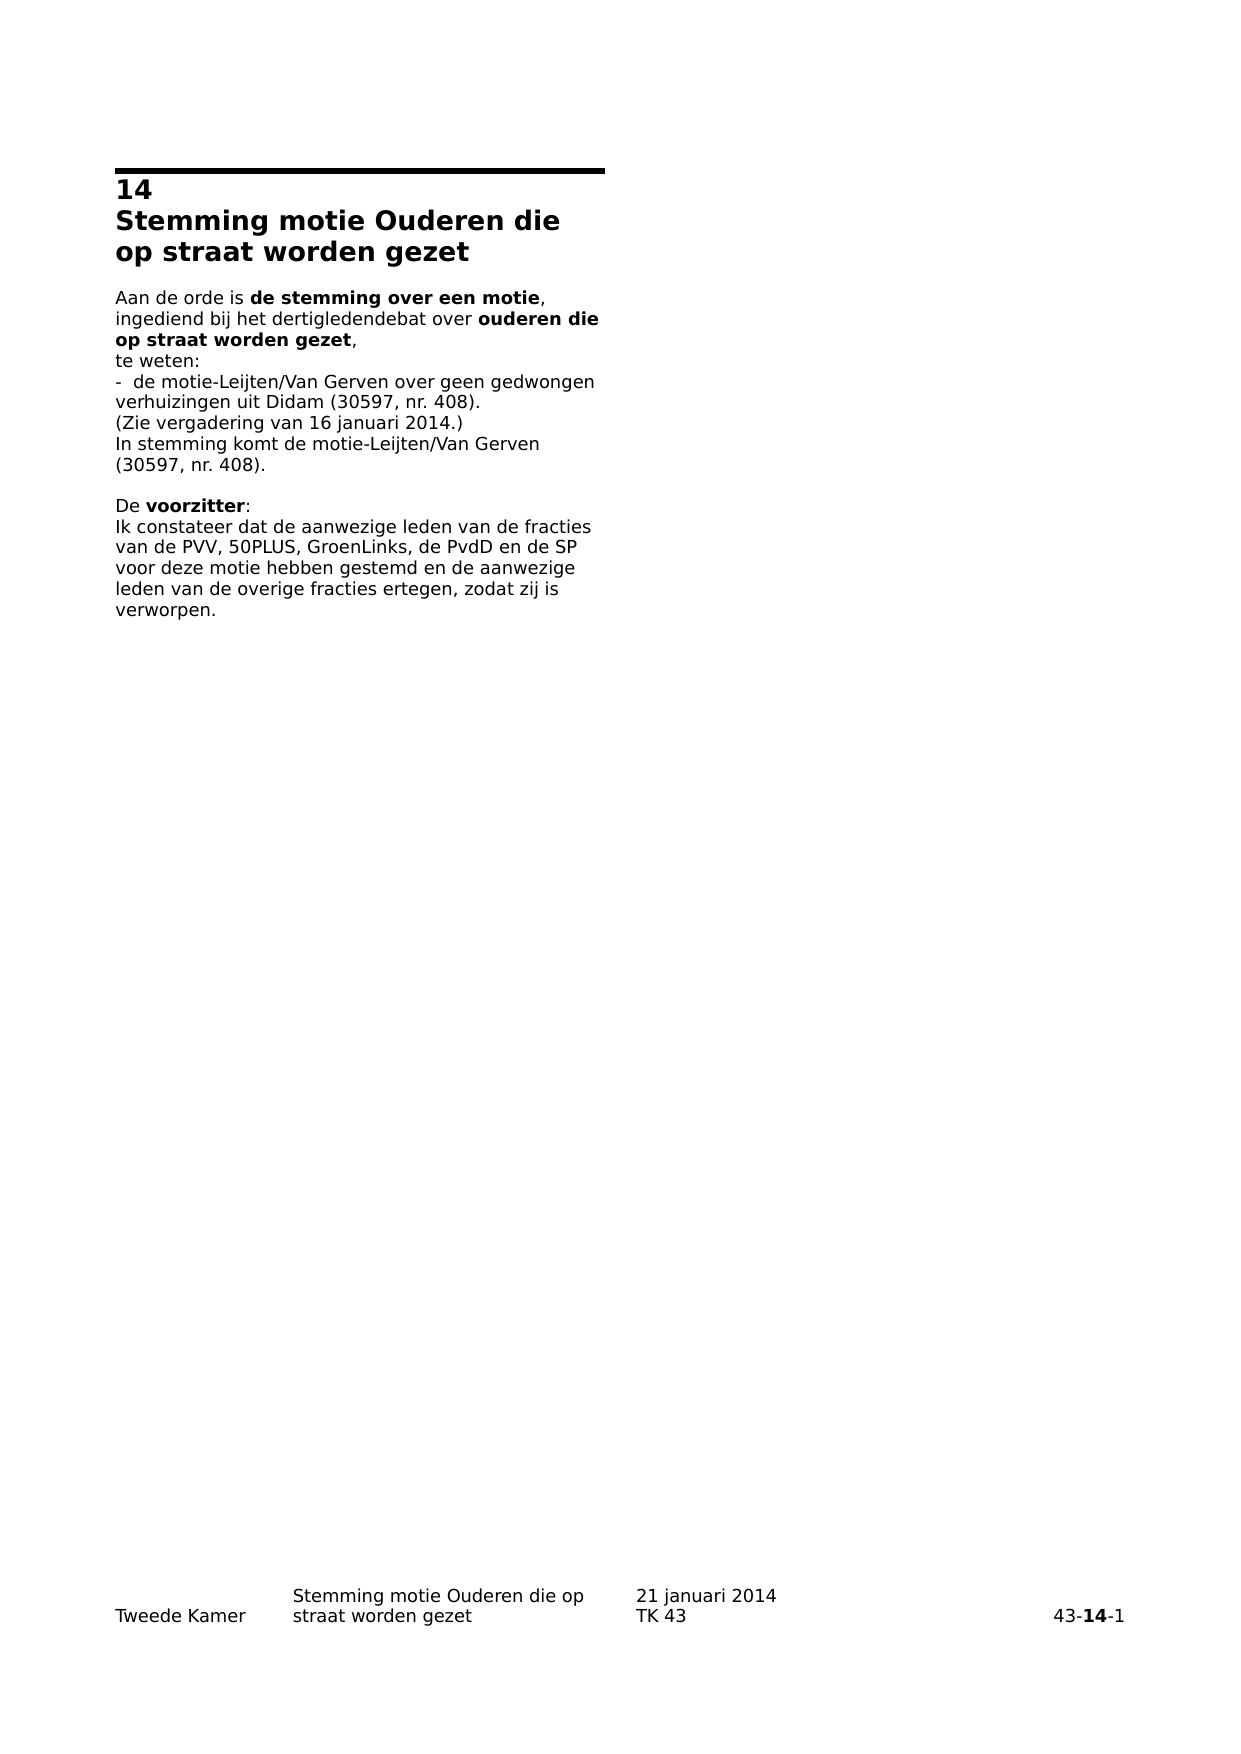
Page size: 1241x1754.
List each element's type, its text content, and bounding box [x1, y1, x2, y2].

title 14 Stemming motie Ouderen die op straat worden gezet [115, 174, 605, 268]
text (Zie vergadering van 16 januari 2014.) [115, 413, 605, 434]
list de motie-Leijten/Van Gerven over geen gedwongen verhuizingen uit Didam (30597, nr. 408). [115, 371, 605, 413]
text Ik constateer dat de aanwezige leden van de fracties van de PVV, 50PLUS, GroenLinks, de PvdD en de SP voor deze motie hebben gestemd en de aanwezige leden van de overige fracties ertegen, zodat zij is verworpen. [115, 516, 605, 621]
text De voorzitter: [115, 496, 605, 516]
text Aan de orde is de stemming over een motie, ingediend bij het dertigledendebat over ouderen die op straat worden gezet, [115, 288, 605, 351]
text In stemming komt de motie-Leijten/Van Gerven (30597, nr. 408). [115, 434, 605, 476]
text te weten: [115, 351, 605, 371]
